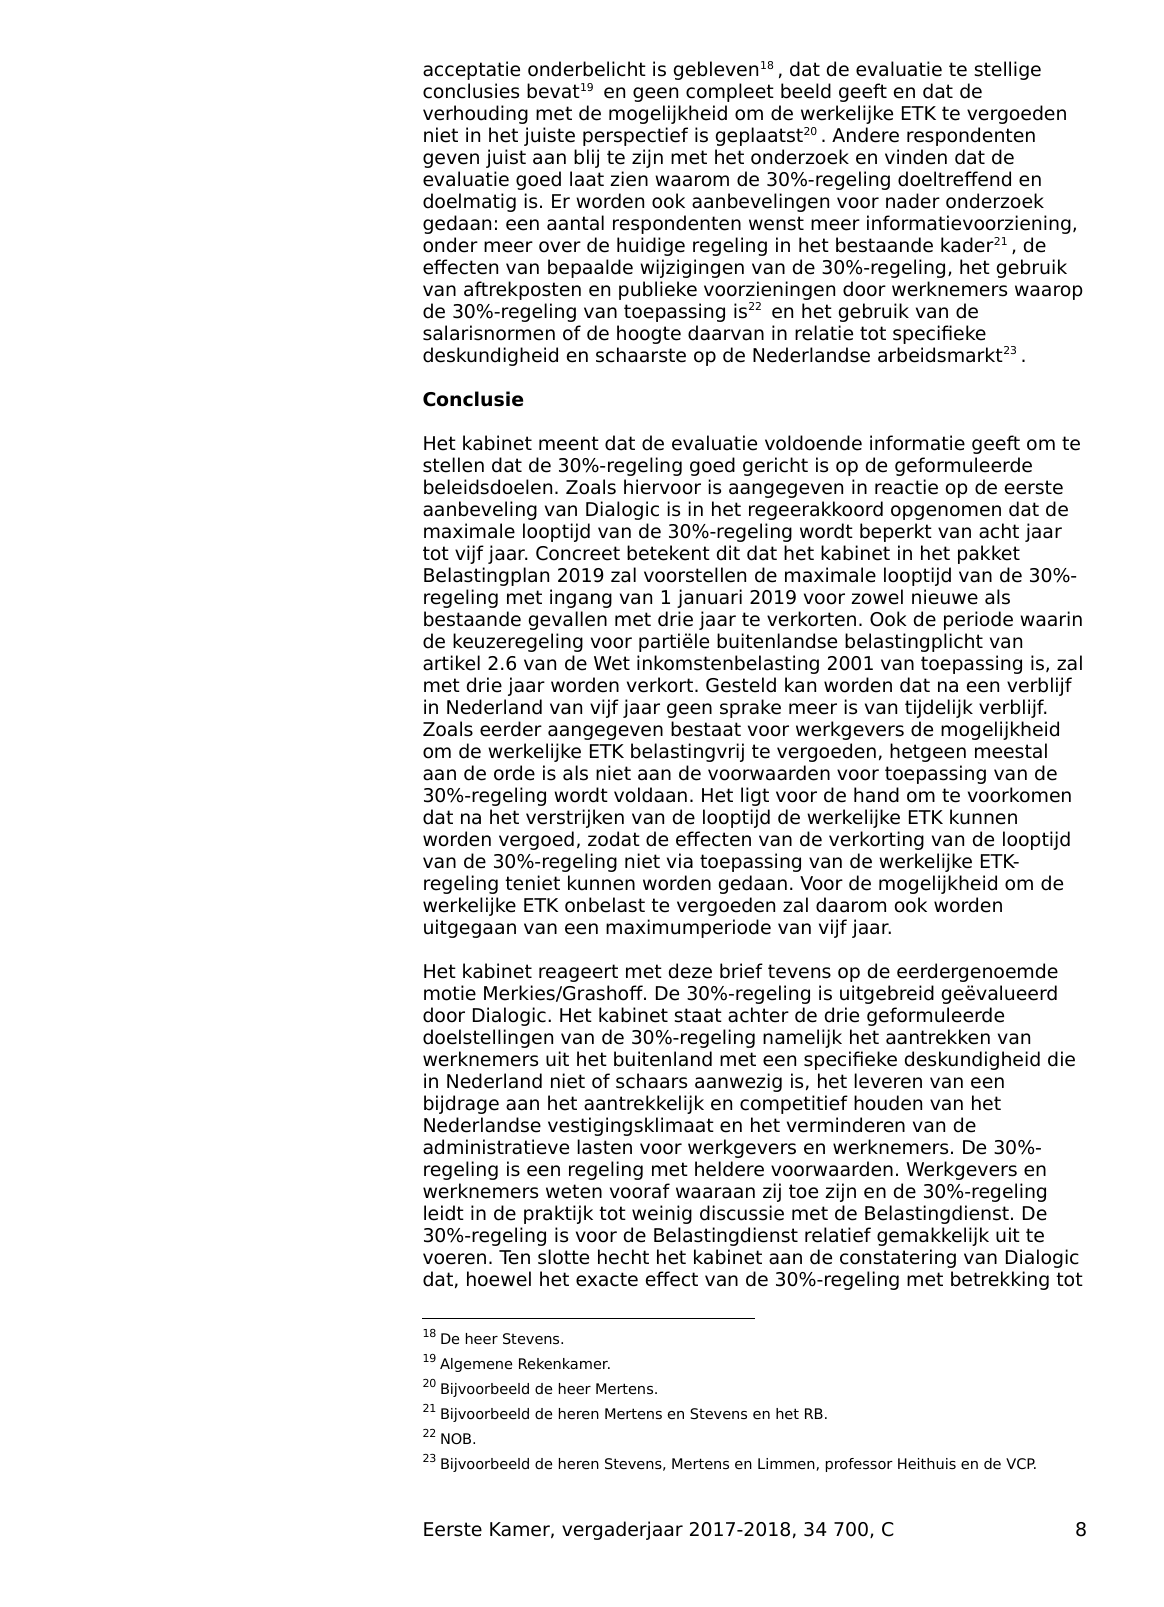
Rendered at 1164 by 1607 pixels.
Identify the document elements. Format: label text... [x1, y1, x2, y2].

text Bijvoorbeeld de heren Mertens en Stevens en het RB. [422, 1402, 1087, 1424]
text Bijvoorbeeld de heren Stevens, Mertens en Limmen, professor Heithuis en de VCP. [422, 1452, 1087, 1474]
text Het kabinet reageert met deze brief tevens op de eerdergenoemde motie Merkies/Grashoff. De 30%-regeling is uitgebreid geëvalueerd door Dialogic. Het kabinet staat achter de drie geformuleerde doelstellingen van de 30%-regeling namelijk het aantrekken van werknemers uit het buitenland met een specifieke deskundigheid die in Nederland niet of schaars aanwezig is, het leveren van een bijdrage aan het aantrekkelijk en competitief houden van het Nederlandse vestigingsklimaat en het verminderen van de administratieve lasten voor werkgevers en werknemers. De 30%-regeling is een regeling met heldere voorwaarden. Werkgevers en werknemers weten vooraf waaraan zij toe zijn en de 30%-regeling leidt in de praktijk tot weinig discussie met de Belastingdienst. De 30%-regeling is voor de Belastingdienst relatief gemakkelijk uit te voeren. Ten slotte hecht het kabinet aan de constatering van Dialogic dat, hoewel het exacte effect van de 30%-regeling met betrekking tot [422, 961, 1087, 1291]
subtitle Conclusie [422, 389, 1087, 411]
text acceptatie onderbelicht is gebleven, dat de evaluatie te stellige conclusies bevat en geen compleet beeld geeft en dat de verhouding met de mogelijkheid om de werkelijke ETK te vergoeden niet in het juiste perspectief is geplaatst. Andere respondenten geven juist aan blij te zijn met het onderzoek en vinden dat de evaluatie goed laat zien waarom de 30%-regeling doeltreffend en doelmatig is. Er worden ook aanbevelingen voor nader onderzoek gedaan: een aantal respondenten wenst meer informatievoorziening, onder meer over de huidige regeling in het bestaande kader, de effecten van bepaalde wijzigingen van de 30%-regeling, het gebruik van aftrekposten en publieke voorzieningen door werknemers waarop de 30%-regeling van toepassing is en het gebruik van de salarisnormen of de hoogte daarvan in relatie tot specifieke deskundigheid en schaarste op de Nederlandse arbeidsmarkt. [422, 59, 1087, 367]
text Algemene Rekenkamer. [422, 1352, 1087, 1374]
text Het kabinet meent dat de evaluatie voldoende informatie geeft om te stellen dat de 30%-regeling goed gericht is op de geformuleerde beleidsdoelen. Zoals hiervoor is aangegeven in reactie op de eerste aanbeveling van Dialogic is in het regeerakkoord opgenomen dat de maximale looptijd van de 30%-regeling wordt beperkt van acht jaar tot vijf jaar. Concreet betekent dit dat het kabinet in het pakket Belastingplan 2019 zal voorstellen de maximale looptijd van de 30%-regeling met ingang van 1 januari 2019 voor zowel nieuwe als bestaande gevallen met drie jaar te verkorten. Ook de periode waarin de keuzeregeling voor partiële buitenlandse belastingplicht van artikel 2.6 van de Wet inkomstenbelasting 2001 van toepassing is, zal met drie jaar worden verkort. Gesteld kan worden dat na een verblijf in Nederland van vijf jaar geen sprake meer is van tijdelijk verblijf. Zoals eerder aangegeven bestaat voor werkgevers de mogelijkheid om de werkelijke ETK belastingvrij te vergoeden, hetgeen meestal aan de orde is als niet aan de voorwaarden voor toepassing van de 30%-regeling wordt voldaan. Het ligt voor de hand om te voorkomen dat na het verstrijken van de looptijd de werkelijke ETK kunnen worden vergoed, zodat de effecten van de verkorting van de looptijd van de 30%-regeling niet via toepassing van de werkelijke ETK-regeling teniet kunnen worden gedaan. Voor de mogelijkheid om de werkelijke ETK onbelast te vergoeden zal daarom ook worden uitgegaan van een maximumperiode van vijf jaar. [422, 433, 1087, 939]
text Bijvoorbeeld de heer Mertens. [422, 1377, 1087, 1399]
text NOB. [422, 1427, 1087, 1449]
text De heer Stevens. [422, 1327, 1087, 1349]
